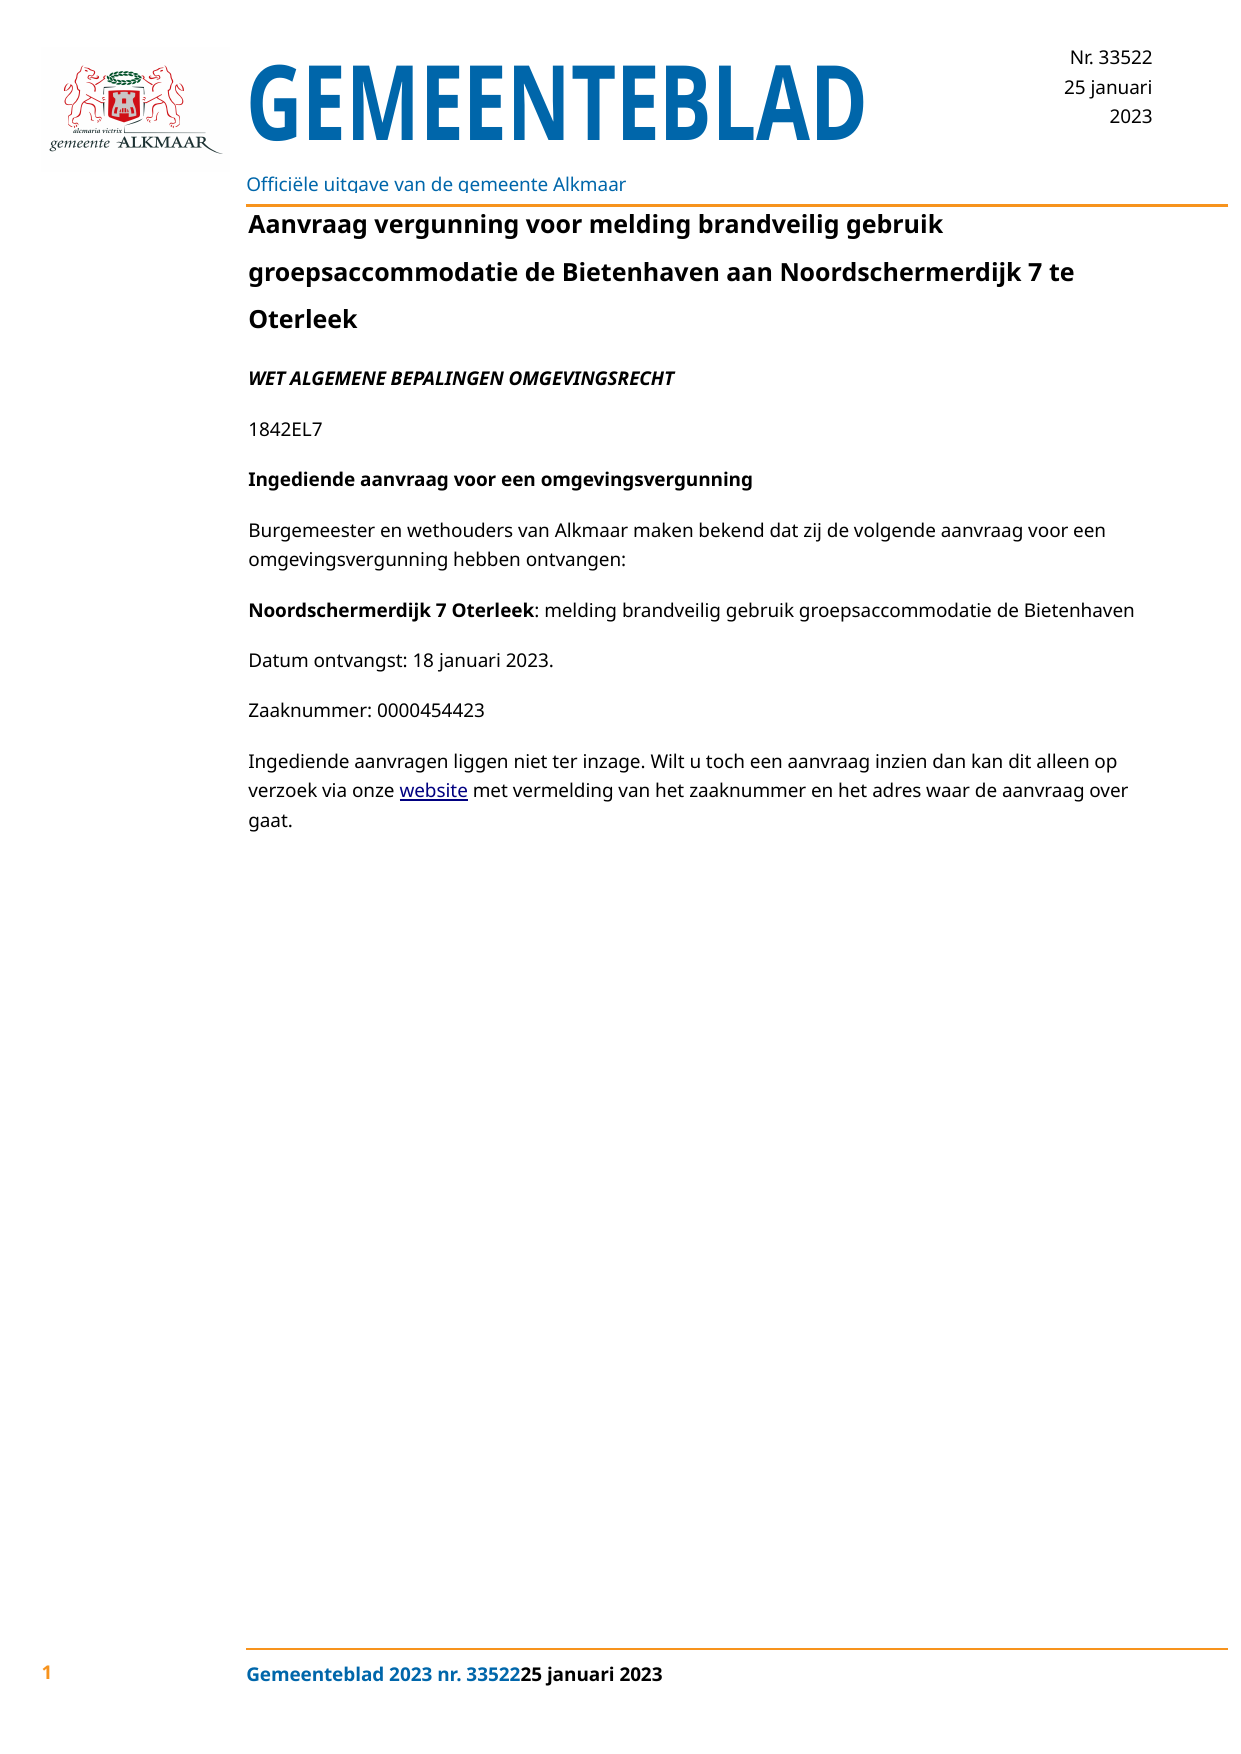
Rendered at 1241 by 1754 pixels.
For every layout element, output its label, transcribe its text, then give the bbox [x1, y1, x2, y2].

text WET ALGEMENE BEPALINGEN OMGEVINGSRECHT [248, 366, 1152, 391]
text Datum ontvangst: 18 januari 2023. [248, 647, 1152, 673]
picture [41, 47, 231, 172]
text Noordschermerdijk 7 Oterleek: melding brandveilig gebruik groepsaccommodatie de Bietenhaven [248, 597, 1152, 622]
text 1842EL7 [248, 416, 1152, 442]
text Zaaknummer: 0000454423 [248, 698, 1152, 723]
text Aanvraag vergunning voor melding brandveilig gebruik groepsaccommodatie de Bietenhaven aan Noordschermerdijk 7 te Oterleek [248, 207, 1152, 336]
text Ingediende aanvragen liggen niet ter inzage. Wilt u toch een aanvraag inzien dan kan dit alleen op verzoek via onze website met vermelding van het zaaknummer en het adres waar de aanvraag over gaat. [248, 748, 1152, 833]
text Burgemeester en wethouders van Alkmaar maken bekend dat zij de volgende aanvraag voor een omgevingsvergunning hebben ontvangen: [248, 517, 1152, 572]
text Ingediende aanvraag voor een omgevingsvergunning [248, 466, 1152, 492]
